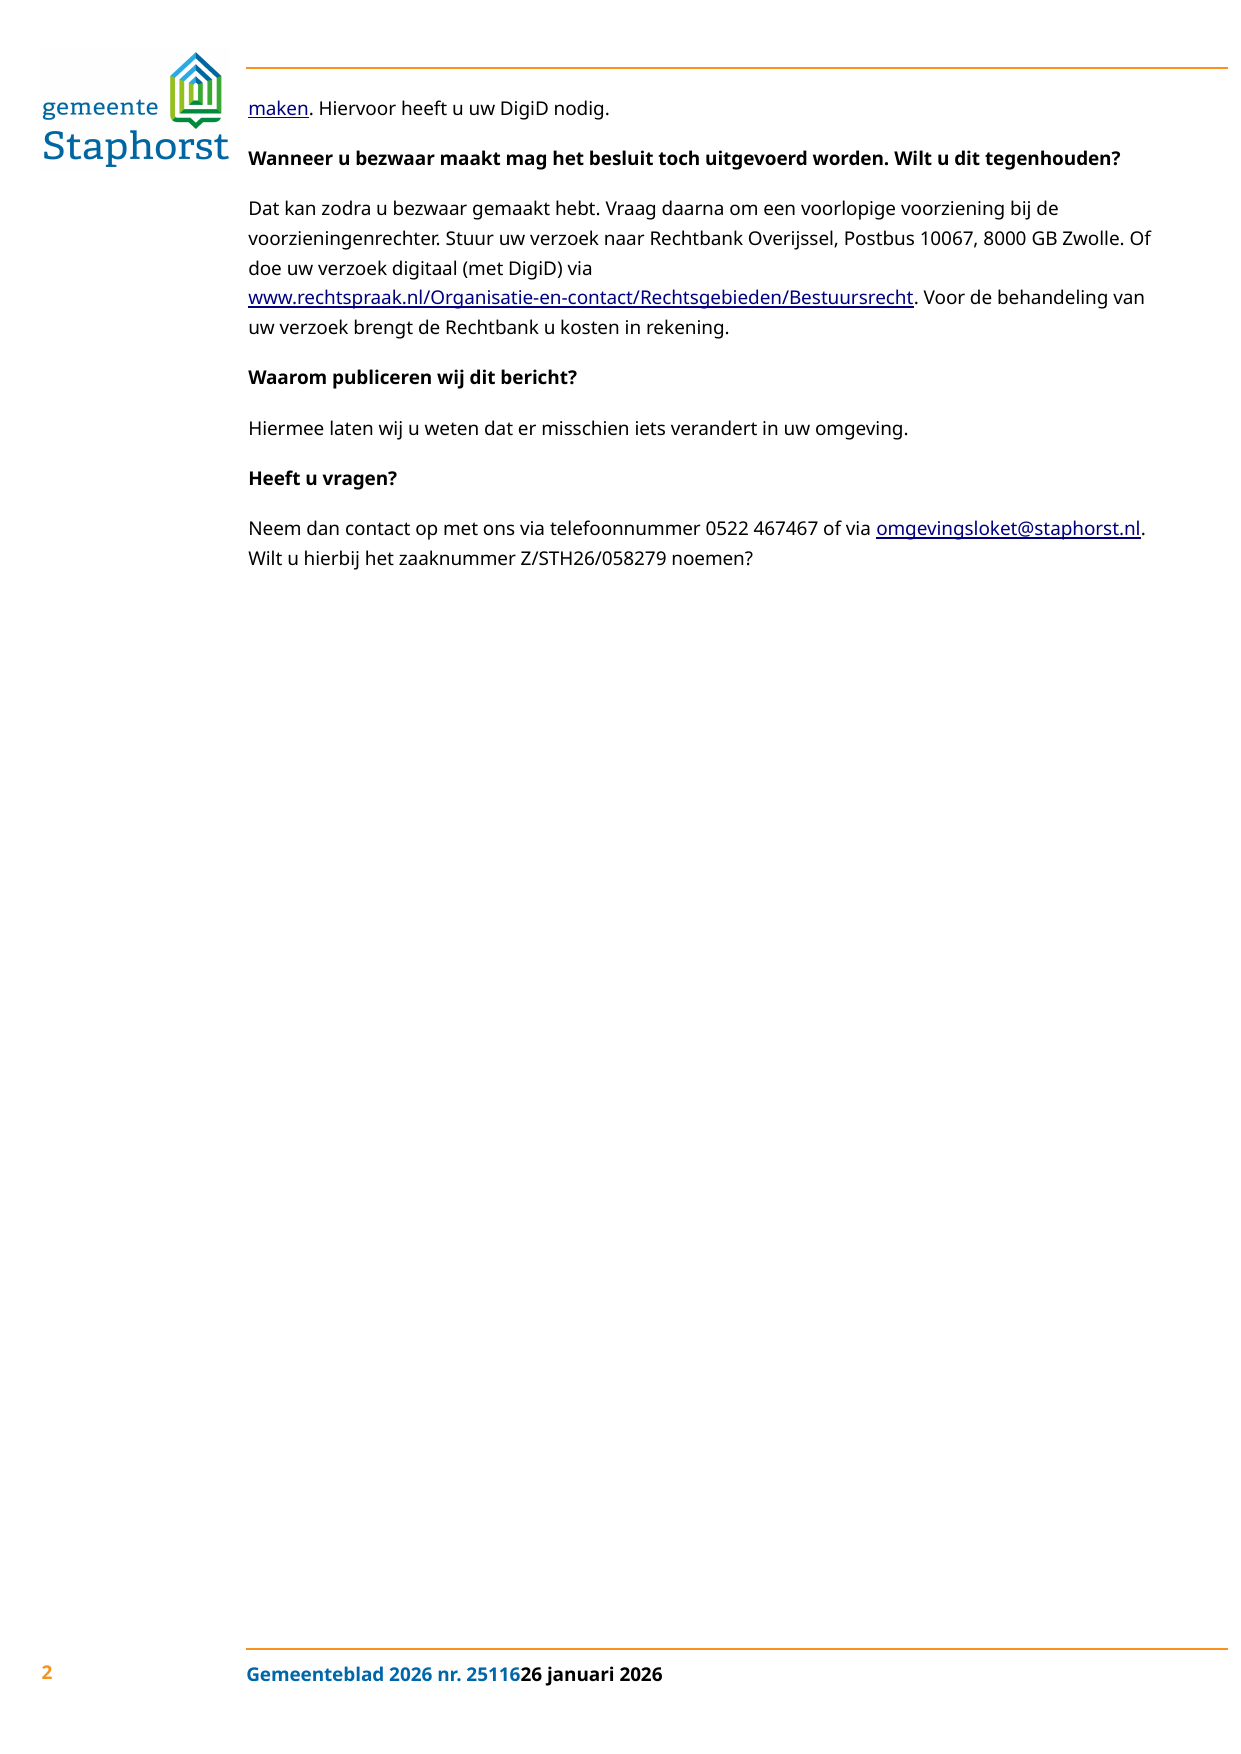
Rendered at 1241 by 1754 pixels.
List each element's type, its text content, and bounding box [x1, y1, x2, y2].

text Neem dan contact op met ons via telefoonnummer 0522 467467 of via omgevingsloket@staphorst.nl. Wilt u hierbij het zaaknummer Z/STH26/058279 noemen? [248, 516, 1152, 571]
text maken. Hiervoor heeft u uw DigiD nodig. [248, 95, 1152, 121]
text Dat kan zodra u bezwaar gemaakt hebt. Vraag daarna om een voorlopige voorziening bij de voorzieningenrechter. Stuur uw verzoek naar Rechtbank Overijssel, Postbus 10067, 8000 GB Zwolle. Of doe uw verzoek digitaal (met DigiD) via www.rechtspraak.nl/Organisatie-en-contact/Rechtsgebieden/Bestuursrecht. Voor de behandeling van uw verzoek brengt de Rechtbank u kosten in rekening. [248, 196, 1152, 340]
picture [41, 47, 231, 172]
text Waarom publiceren wij dit bericht? [248, 364, 1152, 390]
text Wanneer u bezwaar maakt mag het besluit toch uitgevoerd worden. Wilt u dit tegenhouden? [248, 145, 1152, 171]
text Hiermee laten wij u weten dat er misschien iets verandert in uw omgeving. [248, 415, 1152, 441]
text Heeft u vragen? [248, 465, 1152, 491]
